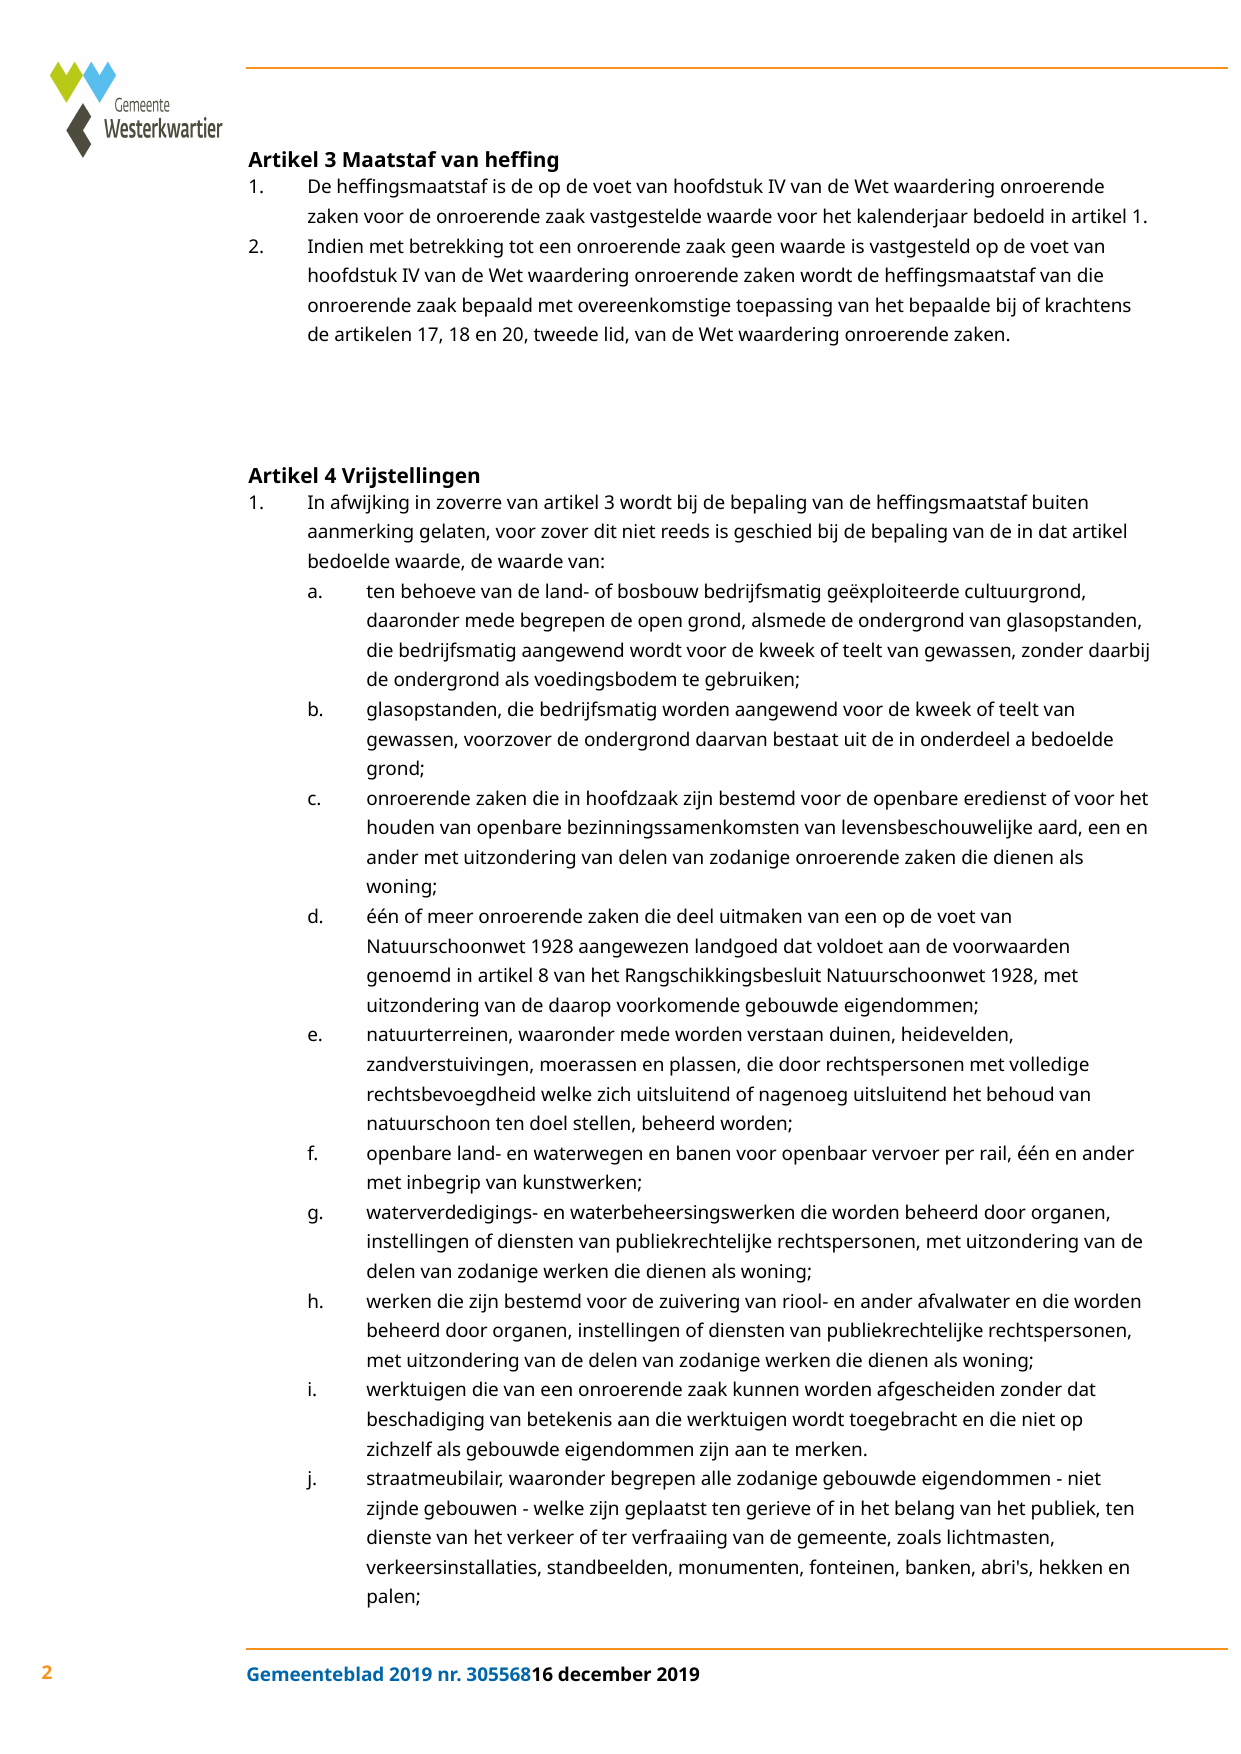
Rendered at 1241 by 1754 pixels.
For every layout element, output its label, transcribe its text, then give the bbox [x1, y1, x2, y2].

list waterverdedigings- en waterbeheersingswerken die worden beheerd door organen, instellingen of diensten van publiekrechtelijke rechtspersonen, met uitzondering van de delen van zodanige werken die dienen als woning; [307, 1199, 1152, 1284]
list werktuigen die van een onroerende zaak kunnen worden afgescheiden zonder dat beschadiging van betekenis aan die werktuigen wordt toegebracht en die niet op zichzelf als gebouwde eigendommen zijn aan te merken. [307, 1377, 1152, 1462]
list De heffingsmaatstaf is de op de voet van hoofdstuk IV van de Wet waardering onroerende zaken voor de onroerende zaak vastgestelde waarde voor het kalenderjaar bedoeld in artikel 1. [248, 174, 1152, 229]
text Artikel 4 Vrijstellingen [248, 461, 1152, 489]
list ten behoeve van de land- of bosbouw bedrijfsmatig geëxploiteerde cultuurgrond, daaronder mede begrepen de open grond, alsmede de ondergrond van glasopstanden, die bedrijfsmatig aangewend wordt voor de kweek of teelt van gewassen, zonder daarbij de ondergrond als voedingsbodem te gebruiken; [307, 578, 1152, 692]
picture [41, 47, 231, 172]
text Artikel 3 Maatstaf van heffing [248, 145, 1152, 174]
list In afwijking in zoverre van artikel 3 wordt bij de bepaling van de heffingsmaatstaf buiten aanmerking gelaten, voor zover dit niet reeds is geschied bij de bepaling van de in dat artikel bedoelde waarde, de waarde van: [248, 489, 1152, 574]
list natuurterreinen, waaronder mede worden verstaan duinen, heidevelden, zandverstuivingen, moerassen en plassen, die door rechtspersonen met volledige rechtsbevoegdheid welke zich uitsluitend of nagenoeg uitsluitend het behoud van natuurschoon ten doel stellen, beheerd worden; [307, 1022, 1152, 1136]
list openbare land- en waterwegen en banen voor openbaar vervoer per rail, één en ander met inbegrip van kunstwerken; [307, 1140, 1152, 1195]
list straatmeubilair, waaronder begrepen alle zodanige gebouwde eigendommen - niet zijnde gebouwen - welke zijn geplaatst ten gerieve of in het belang van het publiek, ten dienste van het verkeer of ter verfraaiing van de gemeente, zoals lichtmasten, verkeersinstallaties, standbeelden, monumenten, fonteinen, banken, abri's, hekken en palen; [307, 1465, 1152, 1609]
list onroerende zaken die in hoofdzaak zijn bestemd voor de openbare eredienst of voor het houden van openbare bezinningssamenkomsten van levensbeschouwelijke aard, een en ander met uitzondering van delen van zodanige onroerende zaken die dienen als woning; [307, 785, 1152, 899]
list werken die zijn bestemd voor de zuivering van riool- en ander afvalwater en die worden beheerd door organen, instellingen of diensten van publiekrechtelijke rechtspersonen, met uitzondering van de delen van zodanige werken die dienen als woning; [307, 1288, 1152, 1373]
list glasopstanden, die bedrijfsmatig worden aangewend voor de kweek of teelt van gewassen, voorzover de ondergrond daarvan bestaat uit de in onderdeel a bedoelde grond; [307, 696, 1152, 781]
list Indien met betrekking tot een onroerende zaak geen waarde is vastgesteld op de voet van hoofdstuk IV van de Wet waardering onroerende zaken wordt de heffingsmaatstaf van die onroerende zaak bepaald met overeenkomstige toepassing van het bepaalde bij of krachtens de artikelen 17, 18 en 20, tweede lid, van de Wet waardering onroerende zaken. [248, 233, 1152, 347]
list één of meer onroerende zaken die deel uitmaken van een op de voet van Natuurschoonwet 1928 aangewezen landgoed dat voldoet aan de voorwaarden genoemd in artikel 8 van het Rangschikkingsbesluit Natuurschoonwet 1928, met uitzondering van de daarop voorkomende gebouwde eigendommen; [307, 903, 1152, 1018]
